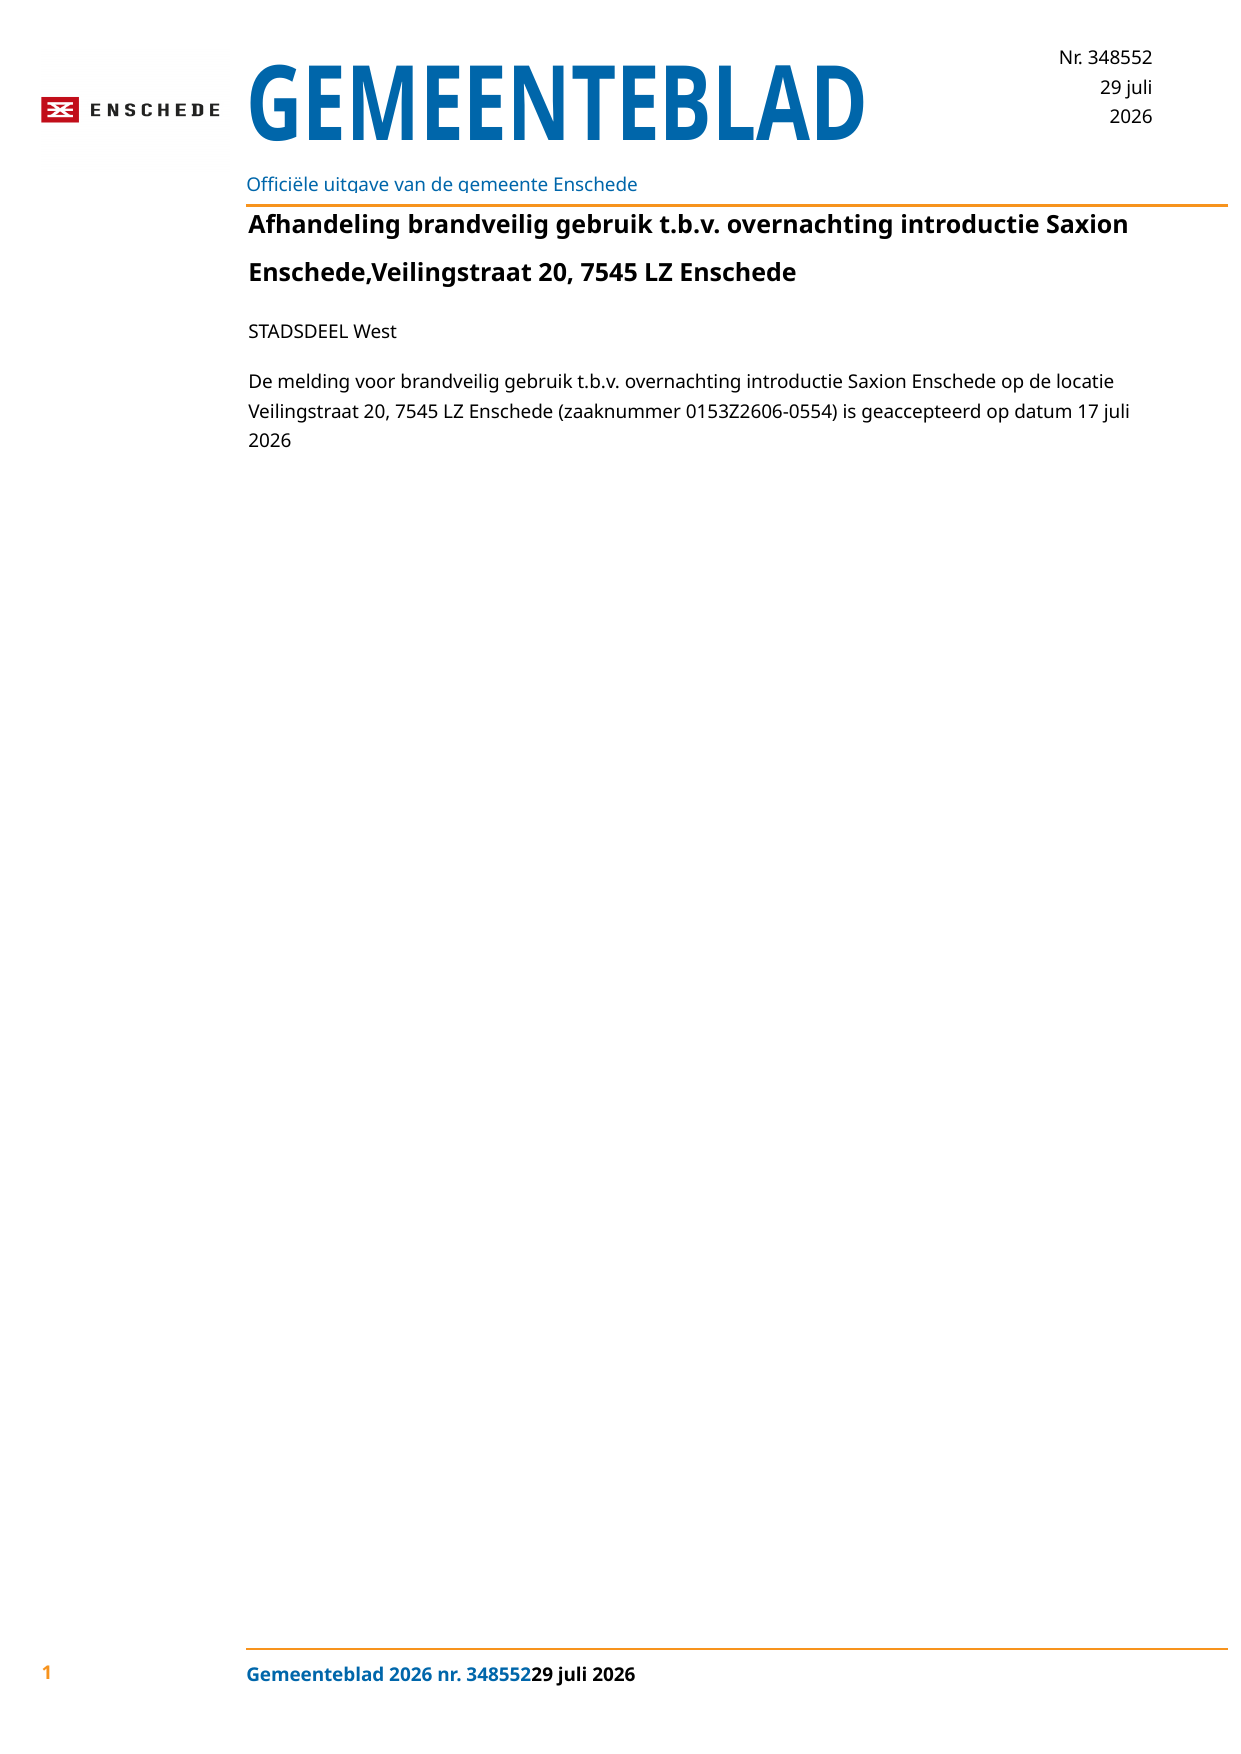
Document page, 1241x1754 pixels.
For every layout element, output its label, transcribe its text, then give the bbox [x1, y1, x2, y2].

picture [41, 47, 231, 172]
text Afhandeling brandveilig gebruik t.b.v. overnachting introductie Saxion Enschede,Veilingstraat 20, 7545 LZ Enschede [248, 207, 1152, 288]
text De melding voor brandveilig gebruik t.b.v. overnachting introductie Saxion Enschede op de locatie Veilingstraat 20, 7545 LZ Enschede (zaaknummer 0153Z2606-0554) is geaccepteerd op datum 17 juli 2026 [248, 368, 1152, 453]
text STADSDEEL West [248, 318, 1152, 344]
